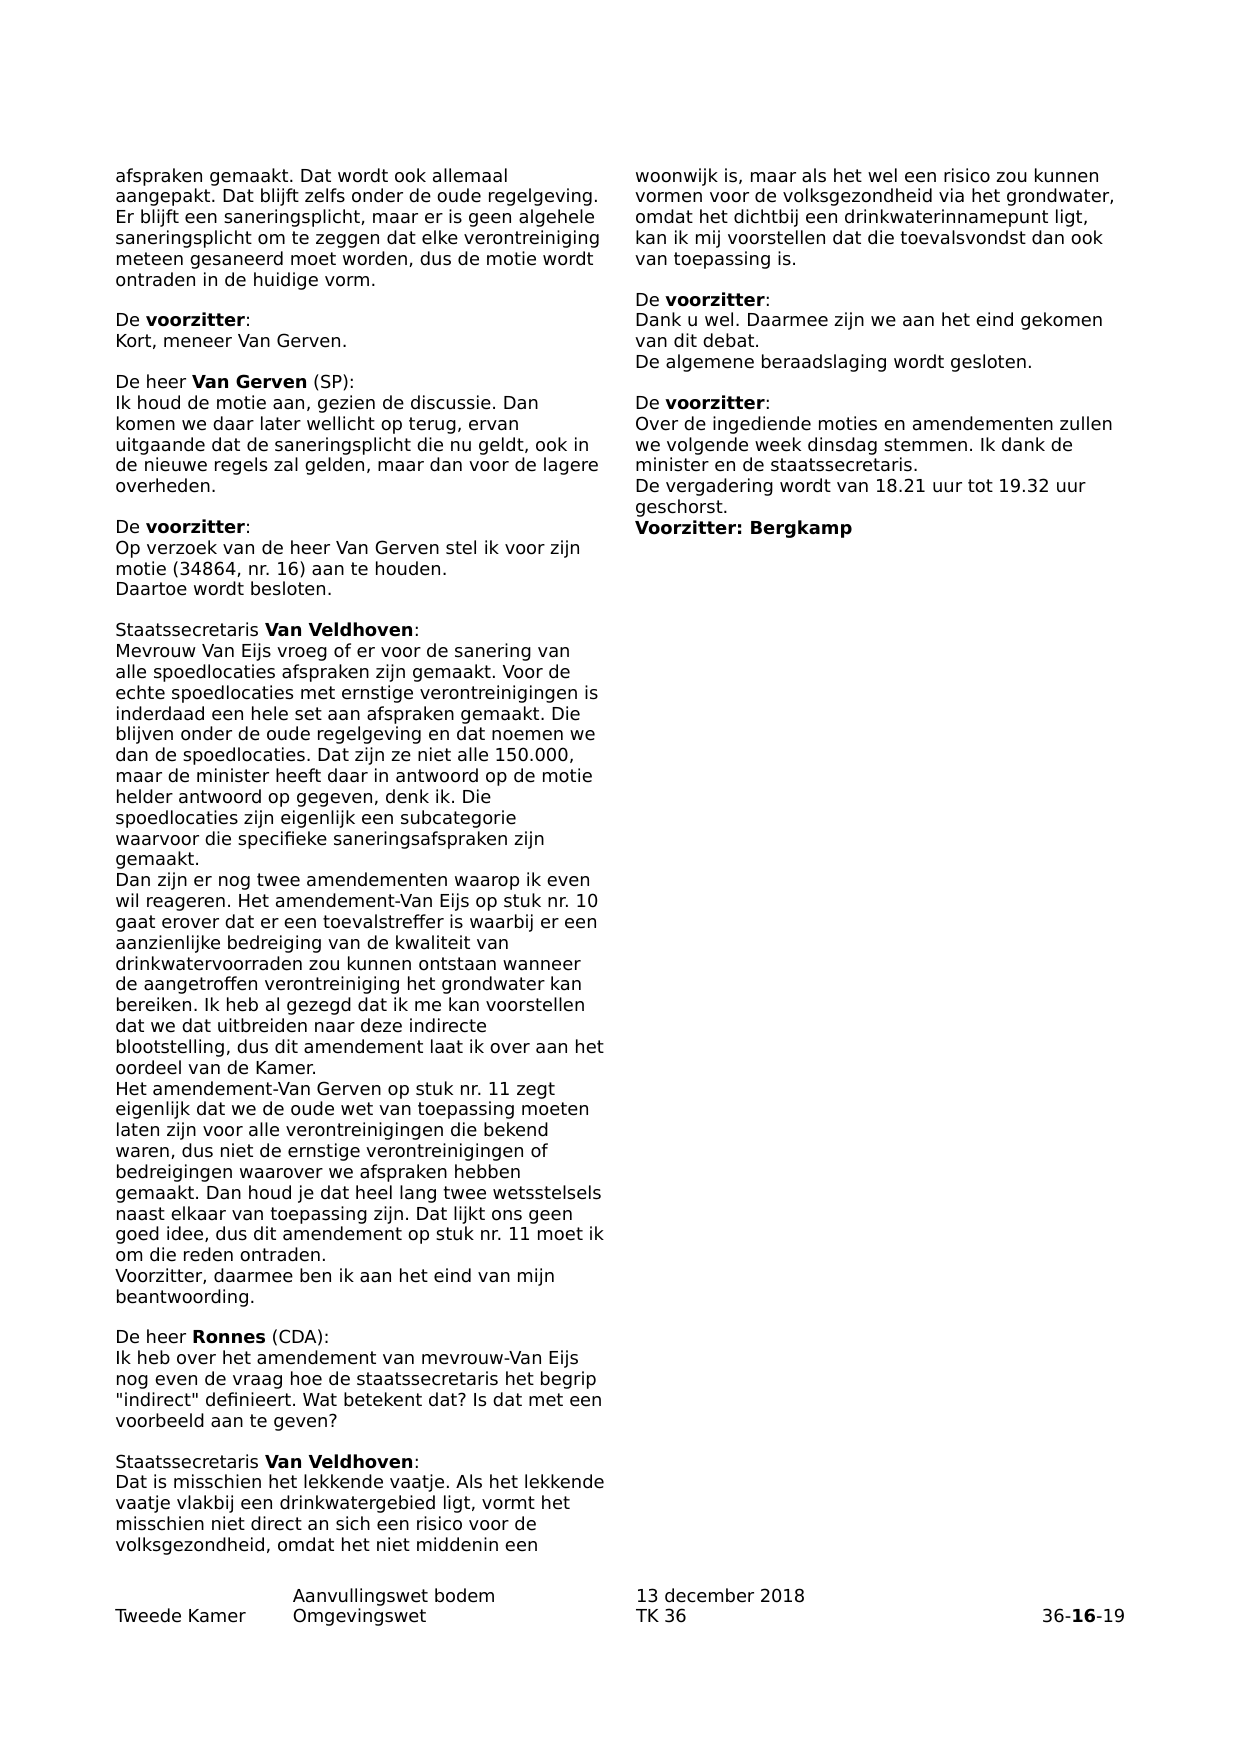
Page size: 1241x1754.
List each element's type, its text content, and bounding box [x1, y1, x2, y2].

text Dank u wel. Daarmee zijn we aan het eind gekomen van dit debat. [635, 310, 1125, 352]
text De voorzitter: [115, 310, 605, 331]
text Voorzitter: Bergkamp [635, 518, 1125, 538]
text De voorzitter: [115, 517, 605, 537]
text Voorzitter, daarmee ben ik aan het eind van mijn beantwoording. [115, 1266, 605, 1307]
text De vergadering wordt van 18.21 uur tot 19.32 uur geschorst. [635, 476, 1125, 518]
text De voorzitter: [635, 289, 1125, 310]
text De voorzitter: [635, 393, 1125, 413]
text Kort, meneer Van Gerven. [115, 331, 605, 352]
text Dan zijn er nog twee amendementen waarop ik even wil reageren. Het amendement-Van Eijs op stuk nr. 10 gaat erover dat er een toevalstreffer is waarbij er een aanzienlijke bedreiging van de kwaliteit van drinkwatervoorraden zou kunnen ontstaan wanneer de aangetroffen verontreiniging het grondwater kan bereiken. Ik heb al gezegd dat ik me kan voorstellen dat we dat uitbreiden naar deze indirecte blootstelling, dus dit amendement laat ik over aan het oordeel van de Kamer. [115, 870, 605, 1078]
text Op verzoek van de heer Van Gerven stel ik voor zijn motie (34864, nr. 16) aan te houden. [115, 537, 605, 579]
text afspraken gemaakt. Dat wordt ook allemaal aangepakt. Dat blijft zelfs onder de oude regelgeving. Er blijft een saneringsplicht, maar er is geen algehele saneringsplicht om te zeggen dat elke verontreiniging meteen gesaneerd moet worden, dus de motie wordt ontraden in de huidige vorm. [115, 165, 605, 290]
text Ik heb over het amendement van mevrouw-Van Eijs nog even de vraag hoe de staatssecretaris het begrip "indirect" definieert. Wat betekent dat? Is dat met een voorbeeld aan te geven? [115, 1348, 605, 1431]
text Staatssecretaris Van Veldhoven: [115, 1451, 605, 1472]
text De heer Van Gerven (SP): [115, 372, 605, 393]
text De algemene beraadslaging wordt gesloten. [635, 352, 1125, 373]
text Dat is misschien het lekkende vaatje. Als het lekkende vaatje vlakbij een drinkwatergebied ligt, vormt het misschien niet direct an sich een risico voor de volksgezondheid, omdat het niet middenin een [115, 1472, 605, 1556]
text De heer Ronnes (CDA): [115, 1327, 605, 1348]
text Ik houd de motie aan, gezien de discussie. Dan komen we daar later wellicht op terug, ervan uitgaande dat de saneringsplicht die nu geldt, ook in de nieuwe regels zal gelden, maar dan voor de lagere overheden. [115, 393, 605, 497]
text woonwijk is, maar als het wel een risico zou kunnen vormen voor de volksgezondheid via het grondwater, omdat het dichtbij een drinkwaterinnamepunt ligt, kan ik mij voorstellen dat die toevalsvondst dan ook van toepassing is. [635, 165, 1125, 269]
text Daartoe wordt besloten. [115, 579, 605, 600]
text Over de ingediende moties en amendementen zullen we volgende week dinsdag stemmen. Ik dank de minister en de staatssecretaris. [635, 413, 1125, 476]
text Het amendement-Van Gerven op stuk nr. 11 zegt eigenlijk dat we de oude wet van toepassing moeten laten zijn voor alle verontreinigingen die bekend waren, dus niet de ernstige verontreinigingen of bedreigingen waarover we afspraken hebben gemaakt. Dan houd je dat heel lang twee wetsstelsels naast elkaar van toepassing zijn. Dat lijkt ons geen goed idee, dus dit amendement op stuk nr. 11 moet ik om die reden ontraden. [115, 1078, 605, 1266]
text Staatssecretaris Van Veldhoven: [115, 620, 605, 641]
text Mevrouw Van Eijs vroeg of er voor de sanering van alle spoedlocaties afspraken zijn gemaakt. Voor de echte spoedlocaties met ernstige verontreinigingen is inderdaad een hele set aan afspraken gemaakt. Die blijven onder de oude regelgeving en dat noemen we dan de spoedlocaties. Dat zijn ze niet alle 150.000, maar de minister heeft daar in antwoord op de motie helder antwoord op gegeven, denk ik. Die spoedlocaties zijn eigenlijk een subcategorie waarvoor die specifieke saneringsafspraken zijn gemaakt. [115, 641, 605, 870]
